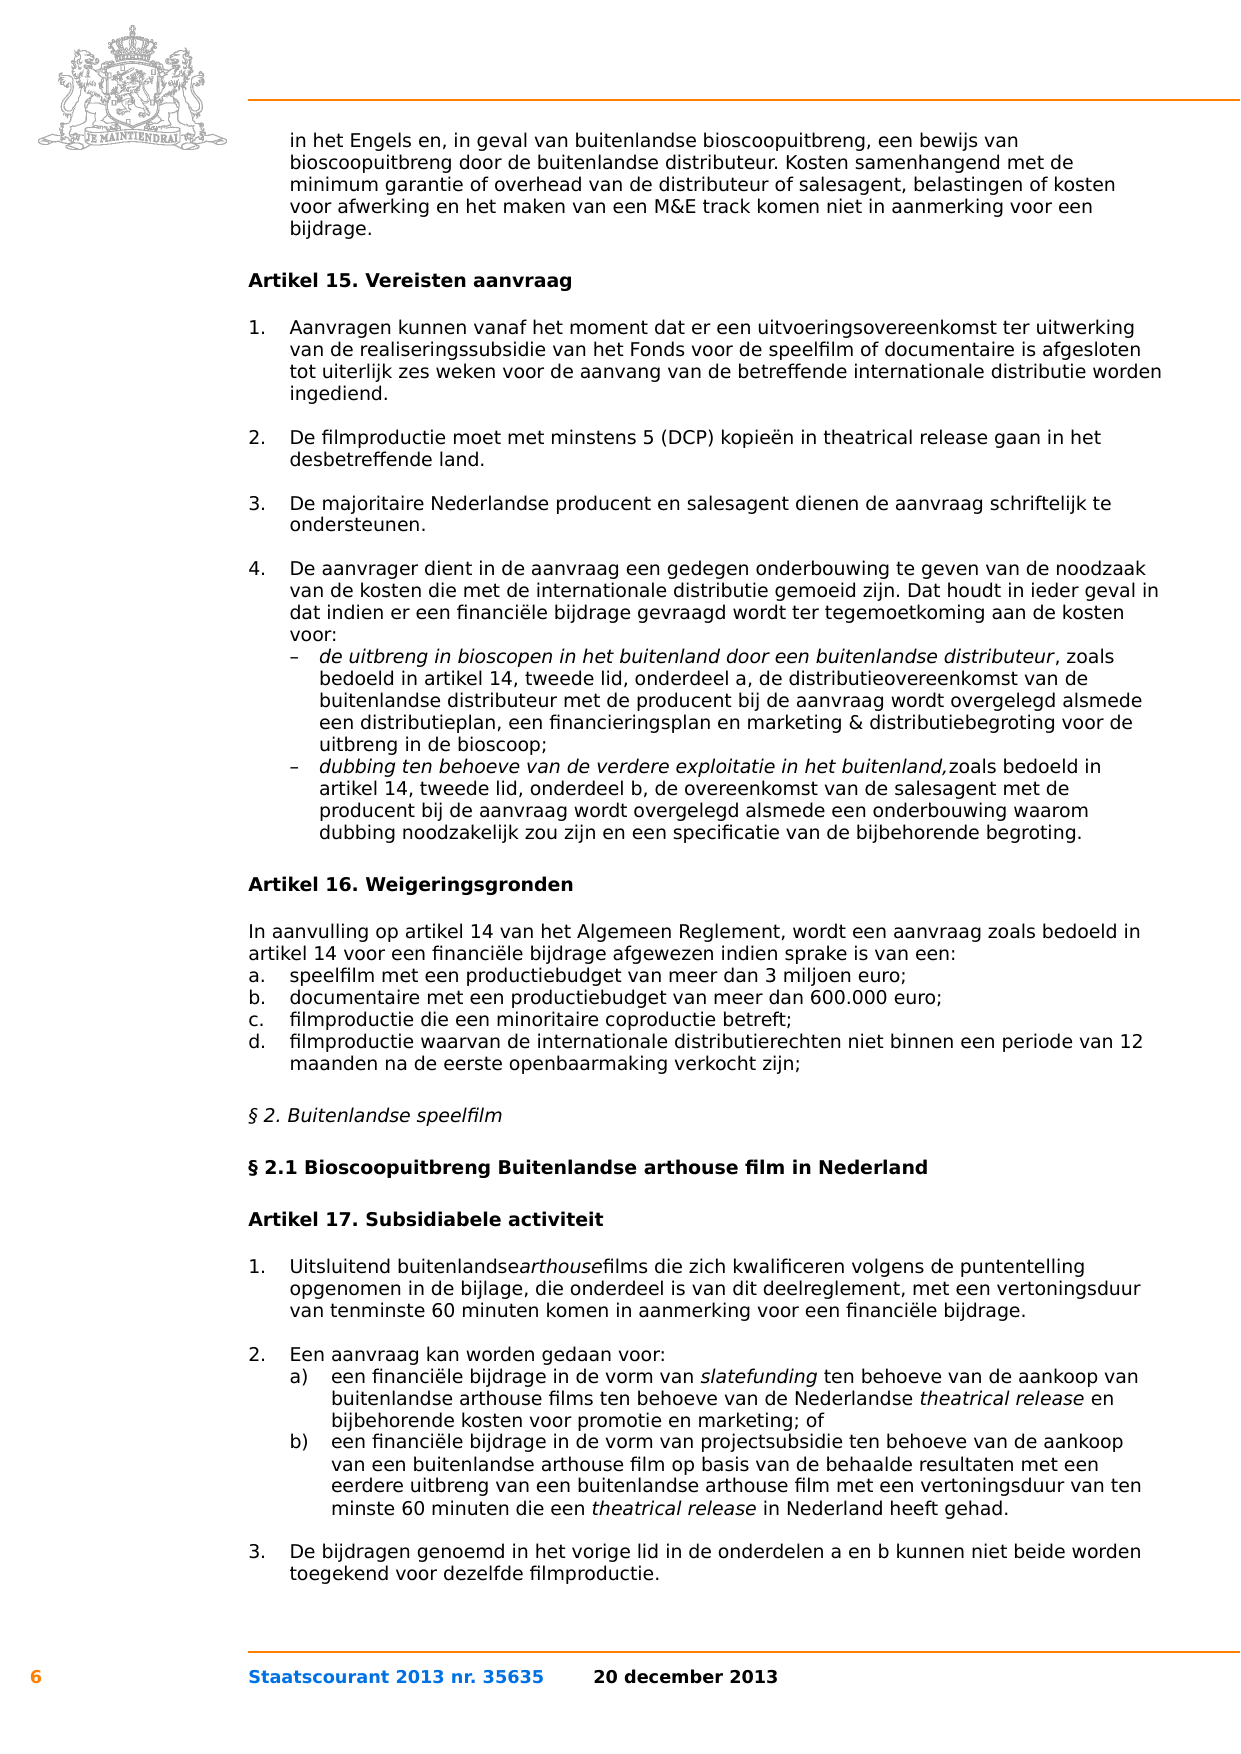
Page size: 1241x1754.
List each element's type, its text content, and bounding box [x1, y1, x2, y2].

subtitle Artikel 17. Subsidiabele activiteit [248, 1209, 1163, 1231]
text 2. Een aanvraag kan worden gedaan voor: [248, 1343, 1163, 1366]
text – de uitbreng in bioscopen in het buitenland door een buitenlandse distributeur, zoals bedoeld in artikel 14, tweede lid, onderdeel a, de distributieovereenkomst van de buitenlandse distributeur met de producent bij de aanvraag wordt overgelegd alsmede een distributieplan, een financieringsplan en marketing & distributiebegroting voor de uitbreng in de bioscoop; [289, 646, 1163, 756]
text 3. De majoritaire Nederlandse producent en salesagent dienen de aanvraag schriftelijk te ondersteunen. [248, 492, 1163, 536]
text b) een financiële bijdrage in de vorm van projectsubsidie ten behoeve van de aankoop van een buitenlandse arthouse film op basis van de behaalde resultaten met een eerdere uitbreng van een buitenlandse arthouse film met een vertoningsduur van ten minste 60 minuten die een theatrical release in Nederland heeft gehad. [289, 1431, 1163, 1519]
text In aanvulling op artikel 14 van het Algemeen Reglement, wordt een aanvraag zoals bedoeld in artikel 14 voor een financiële bijdrage afgewezen indien sprake is van een: [248, 921, 1163, 965]
picture [38, 25, 227, 150]
text 4. De aanvrager dient in de aanvraag een gedegen onderbouwing te geven van de noodzaak van de kosten die met de internationale distributie gemoeid zijn. Dat houdt in ieder geval in dat indien er een financiële bijdrage gevraagd wordt ter tegemoetkoming aan de kosten voor: [248, 558, 1163, 646]
text a) een financiële bijdrage in de vorm van slatefunding ten behoeve van de aankoop van buitenlandse arthouse films ten behoeve van de Nederlandse theatrical release en bijbehorende kosten voor promotie en marketing; of [289, 1366, 1163, 1431]
subtitle Artikel 15. Vereisten aanvraag [248, 270, 1163, 292]
text 1. Aanvragen kunnen vanaf het moment dat er een uitvoeringsovereenkomst ter uitwerking van de realiseringssubsidie van het Fonds voor de speelfilm of documentaire is afgesloten tot uiterlijk zes weken voor de aanvang van de betreffende internationale distributie worden ingediend. [248, 317, 1163, 405]
text b. documentaire met een productiebudget van meer dan 600.000 euro; [248, 987, 1163, 1009]
text a. speelfilm met een productiebudget van meer dan 3 miljoen euro; [248, 965, 1163, 987]
text d. filmproductie waarvan de internationale distributierechten niet binnen een periode van 12 maanden na de eerste openbaarmaking verkocht zijn; [248, 1031, 1163, 1075]
text – dubbing ten behoeve van de verdere exploitatie in het buitenland,zoals bedoeld in artikel 14, tweede lid, onderdeel b, de overeenkomst van de salesagent met de producent bij de aanvraag wordt overgelegd alsmede een onderbouwing waarom dubbing noodzakelijk zou zijn en een specificatie van de bijbehorende begroting. [289, 756, 1163, 844]
text in het Engels en, in geval van buitenlandse bioscoopuitbreng, een bewijs van bioscoopuitbreng door de buitenlandse distributeur. Kosten samenhangend met de minimum garantie of overhead van de distributeur of salesagent, belastingen of kosten voor afwerking en het maken van een M&E track komen niet in aanmerking voor een bijdrage. [248, 130, 1163, 240]
subtitle Artikel 16. Weigeringsgronden [248, 874, 1163, 896]
text 3. De bijdragen genoemd in het vorige lid in de onderdelen a en b kunnen niet beide worden toegekend voor dezelfde filmproductie. [248, 1541, 1163, 1585]
text 2. De filmproductie moet met minstens 5 (DCP) kopieën in theatrical release gaan in het desbetreffende land. [248, 427, 1163, 471]
text c. filmproductie die een minoritaire coproductie betreft; [248, 1009, 1163, 1031]
text 1. Uitsluitend buitenlandsearthousefilms die zich kwalificeren volgens de puntentelling opgenomen in de bijlage, die onderdeel is van dit deelreglement, met een vertoningsduur van tenminste 60 minuten komen in aanmerking voor een financiële bijdrage. [248, 1256, 1163, 1322]
subtitle § 2. Buitenlandse speelfilm [248, 1105, 1163, 1127]
subtitle § 2.1 Bioscoopuitbreng Buitenlandse arthouse film in Nederland [248, 1157, 1163, 1179]
